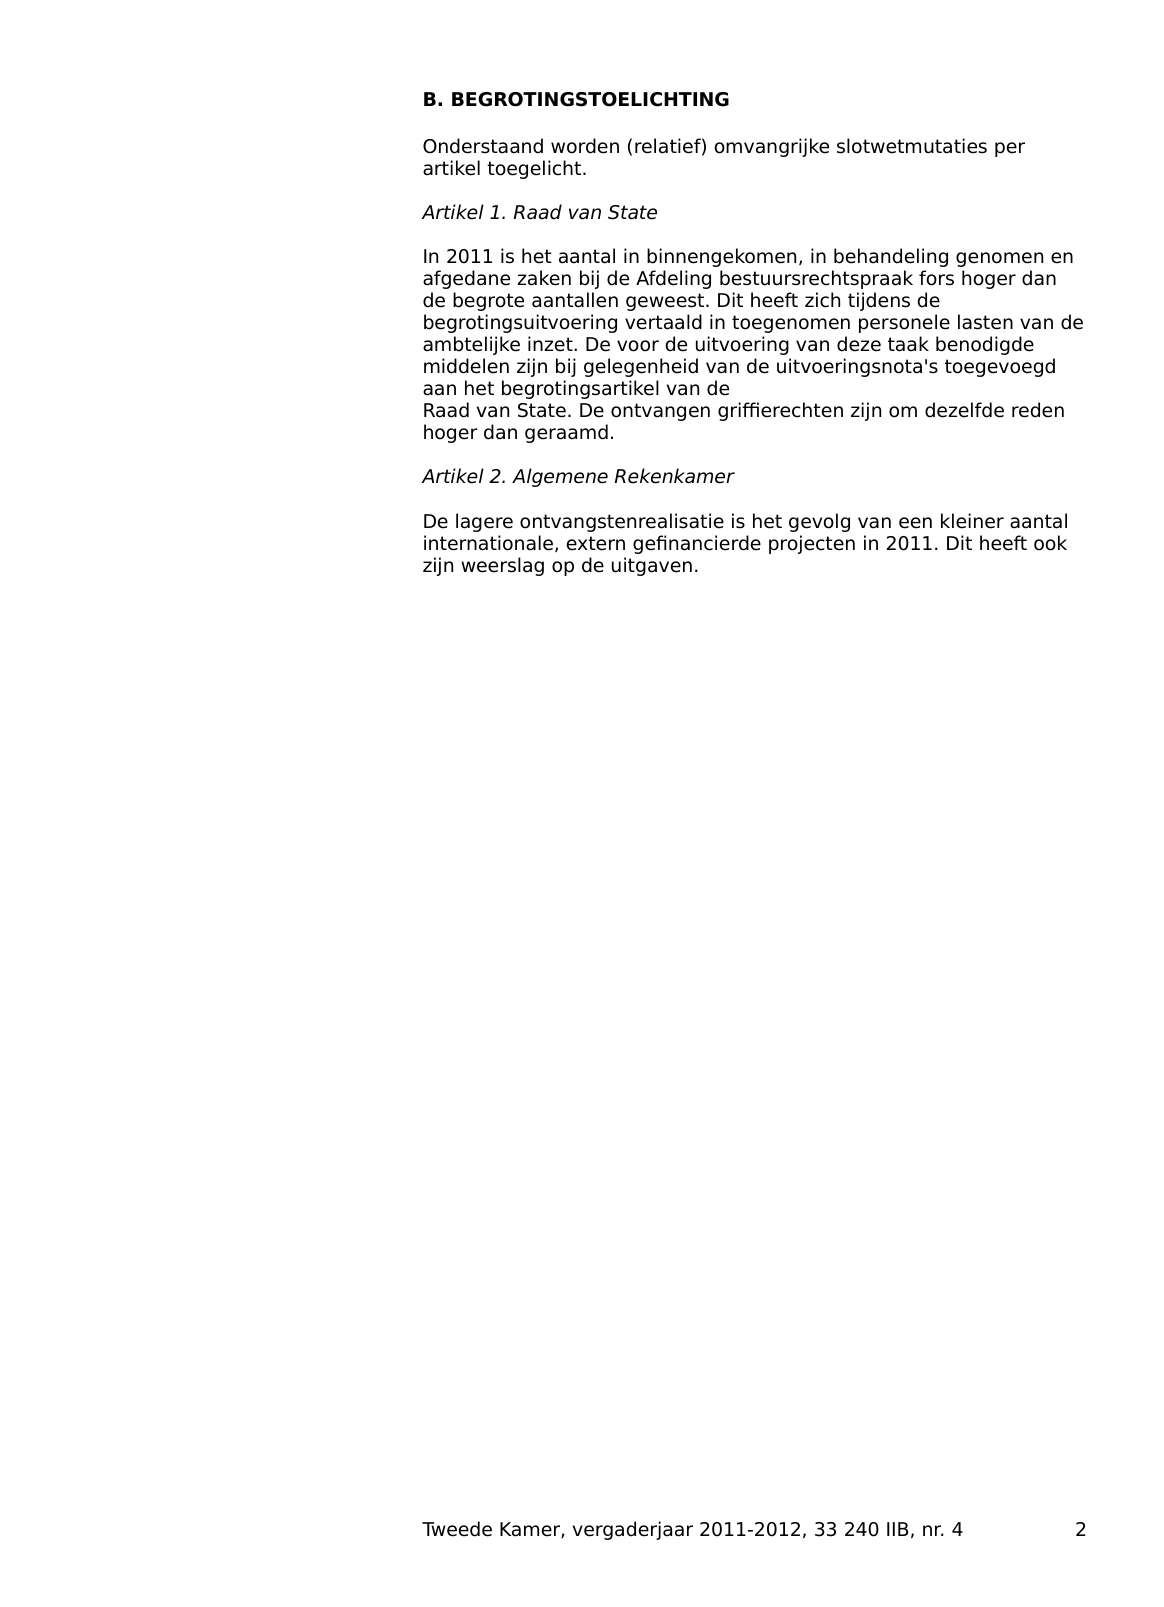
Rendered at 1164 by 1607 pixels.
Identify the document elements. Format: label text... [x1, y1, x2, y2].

subtitle Artikel 1. Raad van State [422, 202, 1087, 224]
text Onderstaand worden (relatief) omvangrijke slotwetmutaties per artikel toegelicht. [422, 136, 1087, 180]
text De lagere ontvangstenrealisatie is het gevolg van een kleiner aantal internationale, extern gefinancierde projecten in 2011. Dit heeft ook zijn weerslag op de uitgaven. [422, 511, 1087, 576]
subtitle Artikel 2. Algemene Rekenkamer [422, 466, 1087, 488]
text In 2011 is het aantal in binnengekomen, in behandeling genomen en afgedane zaken bij de Afdeling bestuursrechtspraak fors hoger dan de begrote aantallen geweest. Dit heeft zich tijdens de begrotingsuitvoering vertaald in toegenomen personele lasten van de ambtelijke inzet. De voor de uitvoering van deze taak benodigde middelen zijn bij gelegenheid van de uitvoeringsnota's toegevoegd aan het begrotingsartikel van de [422, 246, 1087, 400]
subtitle B. BEGROTINGSTOELICHTING [422, 89, 1087, 111]
text Raad van State. De ontvangen griffierechten zijn om dezelfde reden hoger dan geraamd. [422, 400, 1087, 444]
